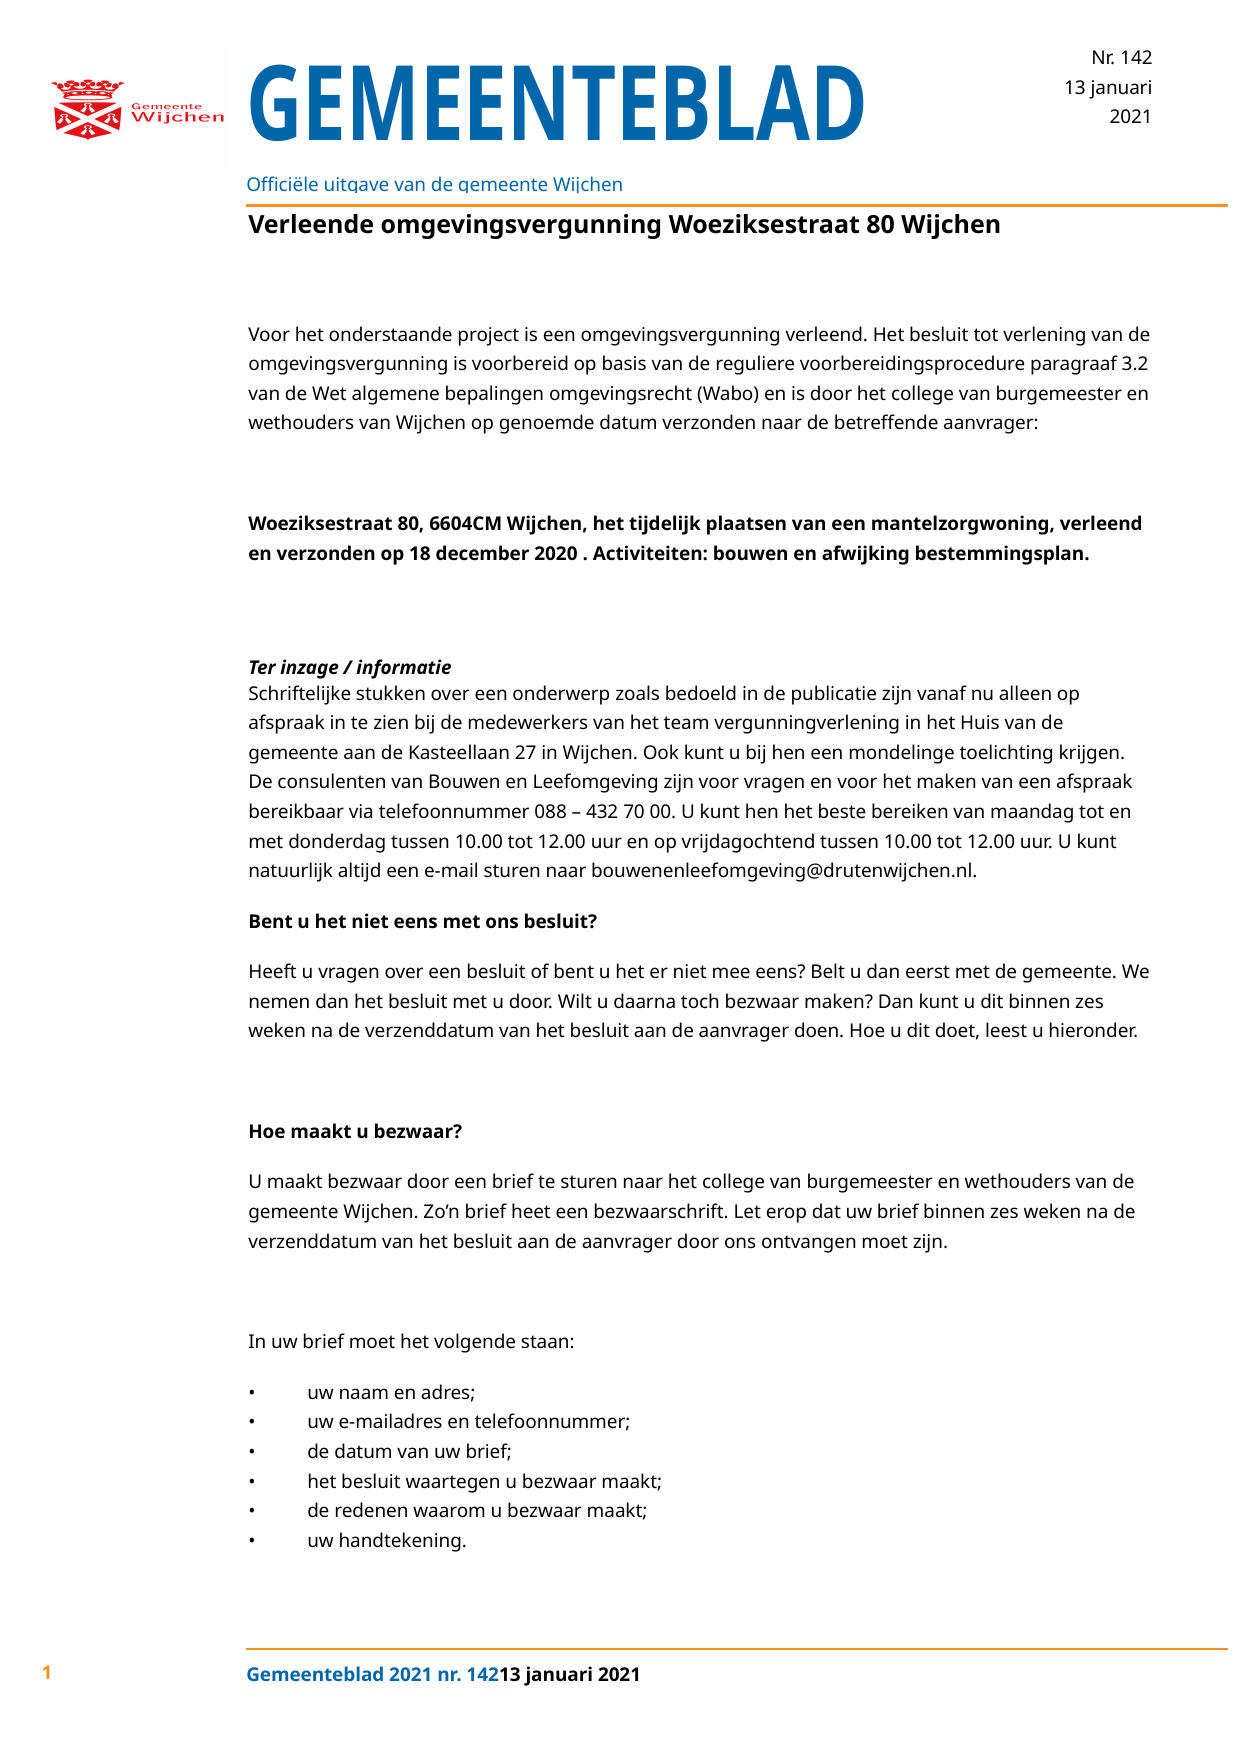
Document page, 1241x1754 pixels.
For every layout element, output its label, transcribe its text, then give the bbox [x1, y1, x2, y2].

list uw handtekening. [248, 1527, 1152, 1553]
text Ter inzage / informatie [248, 654, 1152, 680]
text Heeft u vragen over een besluit of bent u het er niet mee eens? Belt u dan eerst met de gemeente. We nemen dan het besluit met u door. Wilt u daarna toch bezwaar maken? Dan kunt u dit binnen zes weken na de verzenddatum van het besluit aan de aanvrager doen. Hoe u dit doet, leest u hieronder. [248, 958, 1152, 1043]
text In uw brief moet het volgende staan: [248, 1329, 1152, 1354]
text Verleende omgevingsvergunning Woeziksestraat 80 Wijchen [248, 207, 1152, 241]
picture [41, 47, 231, 172]
text U maakt bezwaar door een brief te sturen naar het college van burgemeester en wethouders van de gemeente Wijchen. Zo’n brief heet een bezwaarschrift. Let erop dat uw brief binnen zes weken na de verzenddatum van het besluit aan de aanvrager door ons ontvangen moet zijn. [248, 1169, 1152, 1254]
list het besluit waartegen u bezwaar maakt; [248, 1468, 1152, 1494]
text Voor het onderstaande project is een omgevingsvergunning verleend. Het besluit tot verlening van de omgevingsvergunning is voorbereid op basis van de reguliere voorbereidingsprocedure paragraaf 3.2 van de Wet algemene bepalingen omgevingsrecht (Wabo) en is door het college van burgemeester en wethouders van Wijchen op genoemde datum verzonden naar de betreffende aanvrager: [248, 321, 1152, 435]
text Woeziksestraat 80, 6604CM Wijchen, het tijdelijk plaatsen van een mantelzorgwoning, verleend en verzonden op 18 december 2020 . Activiteiten: bouwen en afwijking bestemmingsplan. [248, 510, 1152, 566]
list uw e-mailadres en telefoonnummer; [248, 1409, 1152, 1434]
text Hoe maakt u bezwaar? [248, 1118, 1152, 1144]
text Bent u het niet eens met ons besluit? [248, 908, 1152, 934]
list uw naam en adres; [248, 1379, 1152, 1405]
text Schriftelijke stukken over een onderwerp zoals bedoeld in de publicatie zijn vanaf nu alleen op afspraak in te zien bij de medewerkers van het team vergunningverlening in het Huis van de gemeente aan de Kasteellaan 27 in Wijchen. Ook kunt u bij hen een mondelinge toelichting krijgen. De consulenten van Bouwen en Leefomgeving zijn voor vragen en voor het maken van een afspraak bereikbaar via telefoonnummer 088 – 432 70 00. U kunt hen het beste bereiken van maandag tot en met donderdag tussen 10.00 tot 12.00 uur en op vrijdagochtend tussen 10.00 tot 12.00 uur. U kunt natuurlijk altijd een e-mail sturen naar bouwenenleefomgeving@drutenwijchen.nl. [248, 680, 1152, 883]
list de datum van uw brief; [248, 1438, 1152, 1464]
list de redenen waarom u bezwaar maakt; [248, 1497, 1152, 1523]
